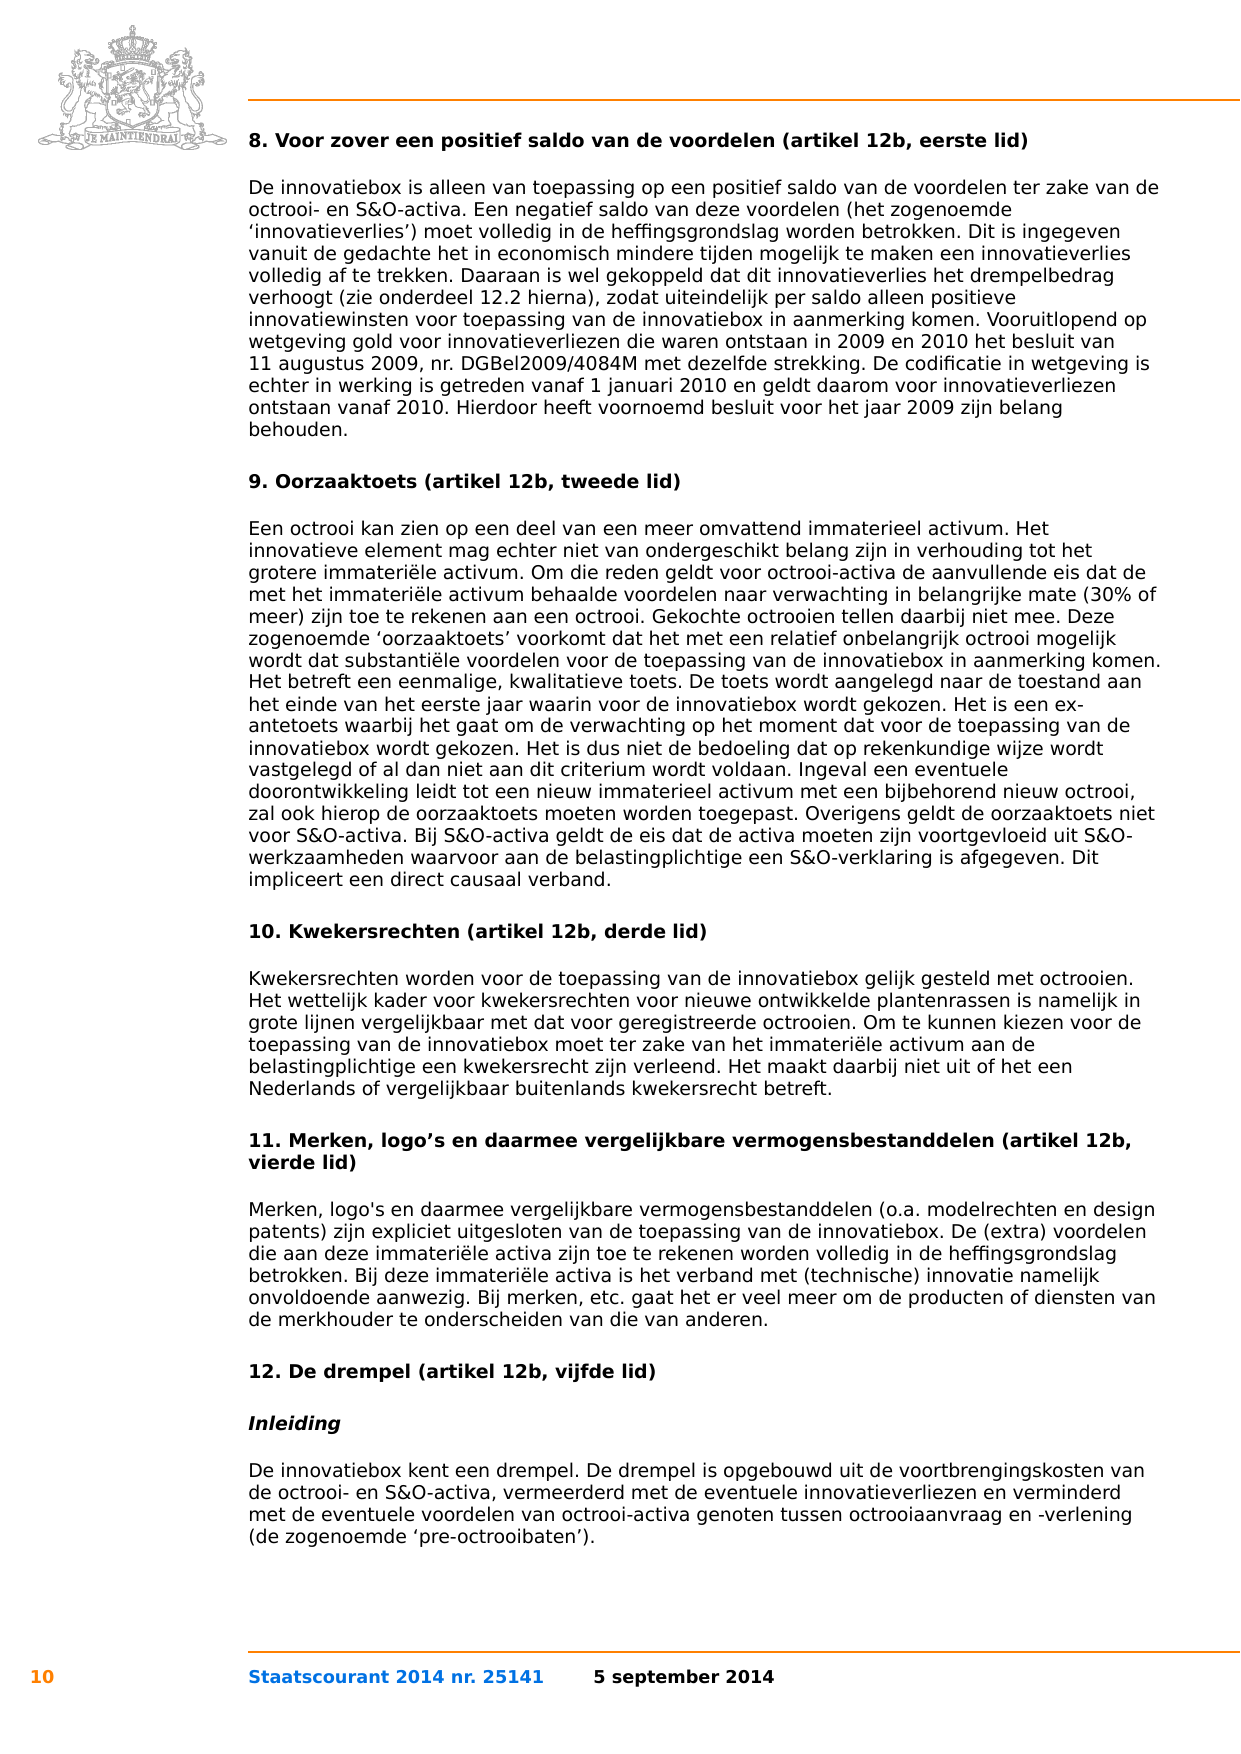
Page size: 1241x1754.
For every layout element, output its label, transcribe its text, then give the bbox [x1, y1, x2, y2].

text De innovatiebox kent een drempel. De drempel is opgebouwd uit de voortbrengingskosten van de octrooi- en S&O-activa, vermeerderd met de eventuele innovatieverliezen en verminderd met de eventuele voordelen van octrooi-activa genoten tussen octrooiaanvraag en -verlening (de zogenoemde ‘pre-octrooibaten’). [248, 1460, 1163, 1548]
text Kwekersrechten worden voor de toepassing van de innovatiebox gelijk gesteld met octrooien. Het wettelijk kader voor kwekersrechten voor nieuwe ontwikkelde plantenrassen is namelijk in grote lijnen vergelijkbaar met dat voor geregistreerde octrooien. Om te kunnen kiezen voor de toepassing van de innovatiebox moet ter zake van het immateriële activum aan de belastingplichtige een kwekersrecht zijn verleend. Het maakt daarbij niet uit of het een Nederlands of vergelijkbaar buitenlands kwekersrecht betreft. [248, 968, 1163, 1100]
subtitle 8. Voor zover een positief saldo van de voordelen (artikel 12b, eerste lid) [248, 130, 1163, 152]
picture [38, 25, 227, 150]
text De innovatiebox is alleen van toepassing op een positief saldo van de voordelen ter zake van de octrooi- en S&O-activa. Een negatief saldo van deze voordelen (het zogenoemde ‘innovatieverlies’) moet volledig in de heffingsgrondslag worden betrokken. Dit is ingegeven vanuit de gedachte het in economisch mindere tijden mogelijk te maken een innovatieverlies volledig af te trekken. Daaraan is wel gekoppeld dat dit innovatieverlies het drempelbedrag verhoogt (zie onderdeel 12.2 hierna), zodat uiteindelijk per saldo alleen positieve innovatiewinsten voor toepassing van de innovatiebox in aanmerking komen. Vooruitlopend op wetgeving gold voor innovatieverliezen die waren ontstaan in 2009 en 2010 het besluit van 11 augustus 2009, nr. DGBel2009/4084M met dezelfde strekking. De codificatie in wetgeving is echter in werking is getreden vanaf 1 januari 2010 en geldt daarom voor innovatieverliezen ontstaan vanaf 2010. Hierdoor heeft voornoemd besluit voor het jaar 2009 zijn belang behouden. [248, 177, 1163, 441]
text Merken, logo's en daarmee vergelijkbare vermogensbestanddelen (o.a. modelrechten en design patents) zijn expliciet uitgesloten van de toepassing van de innovatiebox. De (extra) voordelen die aan deze immateriële activa zijn toe te rekenen worden volledig in de heffingsgrondslag betrokken. Bij deze immateriële activa is het verband met (technische) innovatie namelijk onvoldoende aanwezig. Bij merken, etc. gaat het er veel meer om de producten of diensten van de merkhouder te onderscheiden van die van anderen. [248, 1199, 1163, 1331]
subtitle 11. Merken, logo’s en daarmee vergelijkbare vermogensbestanddelen (artikel 12b, vierde lid) [248, 1130, 1163, 1174]
subtitle 9. Oorzaaktoets (artikel 12b, tweede lid) [248, 471, 1163, 493]
text Een octrooi kan zien op een deel van een meer omvattend immaterieel activum. Het innovatieve element mag echter niet van ondergeschikt belang zijn in verhouding tot het grotere immateriële activum. Om die reden geldt voor octrooi-activa de aanvullende eis dat de met het immateriële activum behaalde voordelen naar verwachting in belangrijke mate (30% of meer) zijn toe te rekenen aan een octrooi. Gekochte octrooien tellen daarbij niet mee. Deze zogenoemde ‘oorzaaktoets’ voorkomt dat het met een relatief onbelangrijk octrooi mogelijk wordt dat substantiële voordelen voor de toepassing van de innovatiebox in aanmerking komen. Het betreft een eenmalige, kwalitatieve toets. De toets wordt aangelegd naar de toestand aan het einde van het eerste jaar waarin voor de innovatiebox wordt gekozen. Het is een ex-antetoets waarbij het gaat om de verwachting op het moment dat voor de toepassing van de innovatiebox wordt gekozen. Het is dus niet de bedoeling dat op rekenkundige wijze wordt vastgelegd of al dan niet aan dit criterium wordt voldaan. Ingeval een eventuele doorontwikkeling leidt tot een nieuw immaterieel activum met een bijbehorend nieuw octrooi, zal ook hierop de oorzaaktoets moeten worden toegepast. Overigens geldt de oorzaaktoets niet voor S&O-activa. Bij S&O-activa geldt de eis dat de activa moeten zijn voortgevloeid uit S&O-werkzaamheden waarvoor aan de belastingplichtige een S&O-verklaring is afgegeven. Dit impliceert een direct causaal verband. [248, 518, 1163, 891]
subtitle Inleiding [248, 1413, 1163, 1435]
subtitle 12. De drempel (artikel 12b, vijfde lid) [248, 1361, 1163, 1383]
subtitle 10. Kwekersrechten (artikel 12b, derde lid) [248, 921, 1163, 943]
